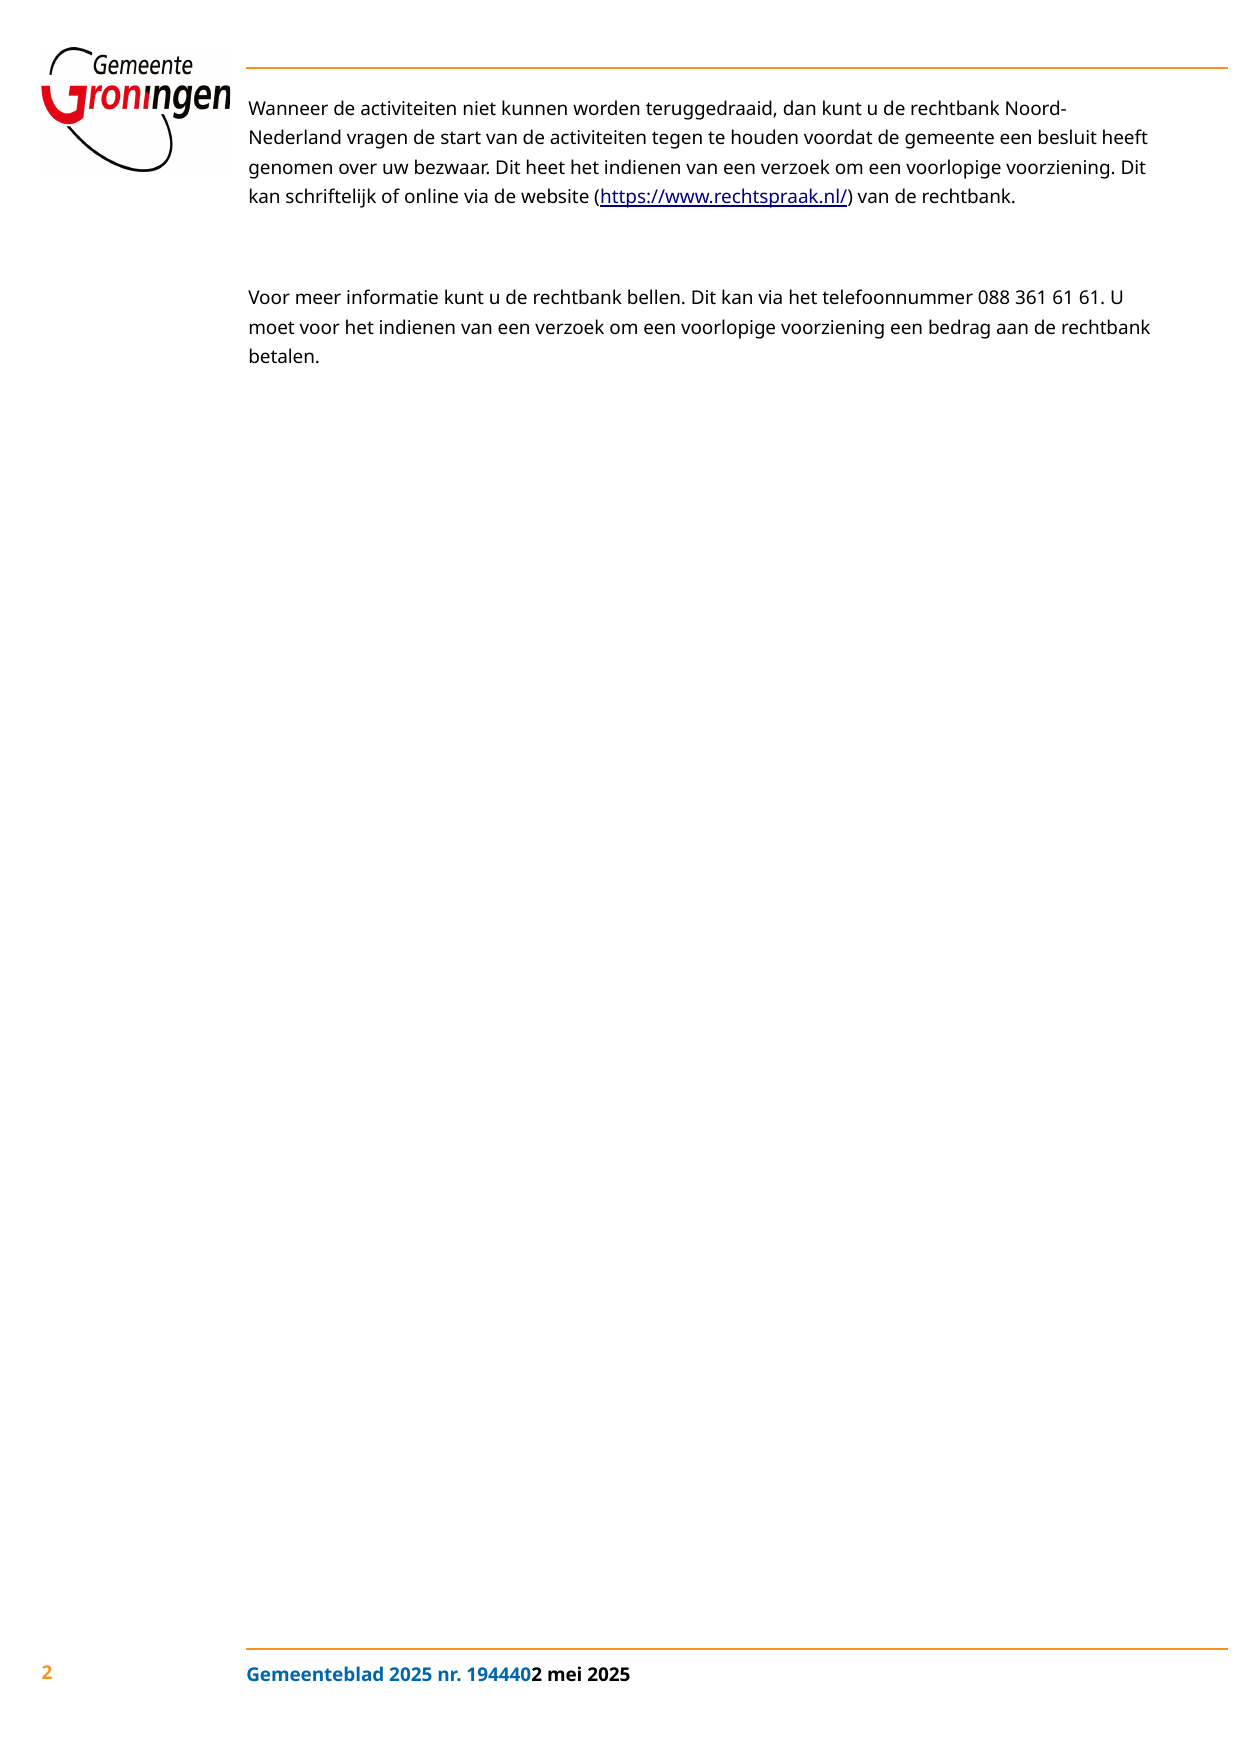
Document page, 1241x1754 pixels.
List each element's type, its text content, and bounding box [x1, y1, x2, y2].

picture [41, 47, 231, 172]
text Voor meer informatie kunt u de rechtbank bellen. Dit kan via het telefoonnummer 088 361 61 61. U moet voor het indienen van een verzoek om een voorlopige voorziening een bedrag aan de rechtbank betalen. [248, 284, 1152, 369]
text Wanneer de activiteiten niet kunnen worden teruggedraaid, dan kunt u de rechtbank Noord-Nederland vragen de start van de activiteiten tegen te houden voordat de gemeente een besluit heeft genomen over uw bezwaar. Dit heet het indienen van een verzoek om een voorlopige voorziening. Dit kan schriftelijk of online via de website (https://www.rechtspraak.nl/) van de rechtbank. [248, 95, 1152, 209]
